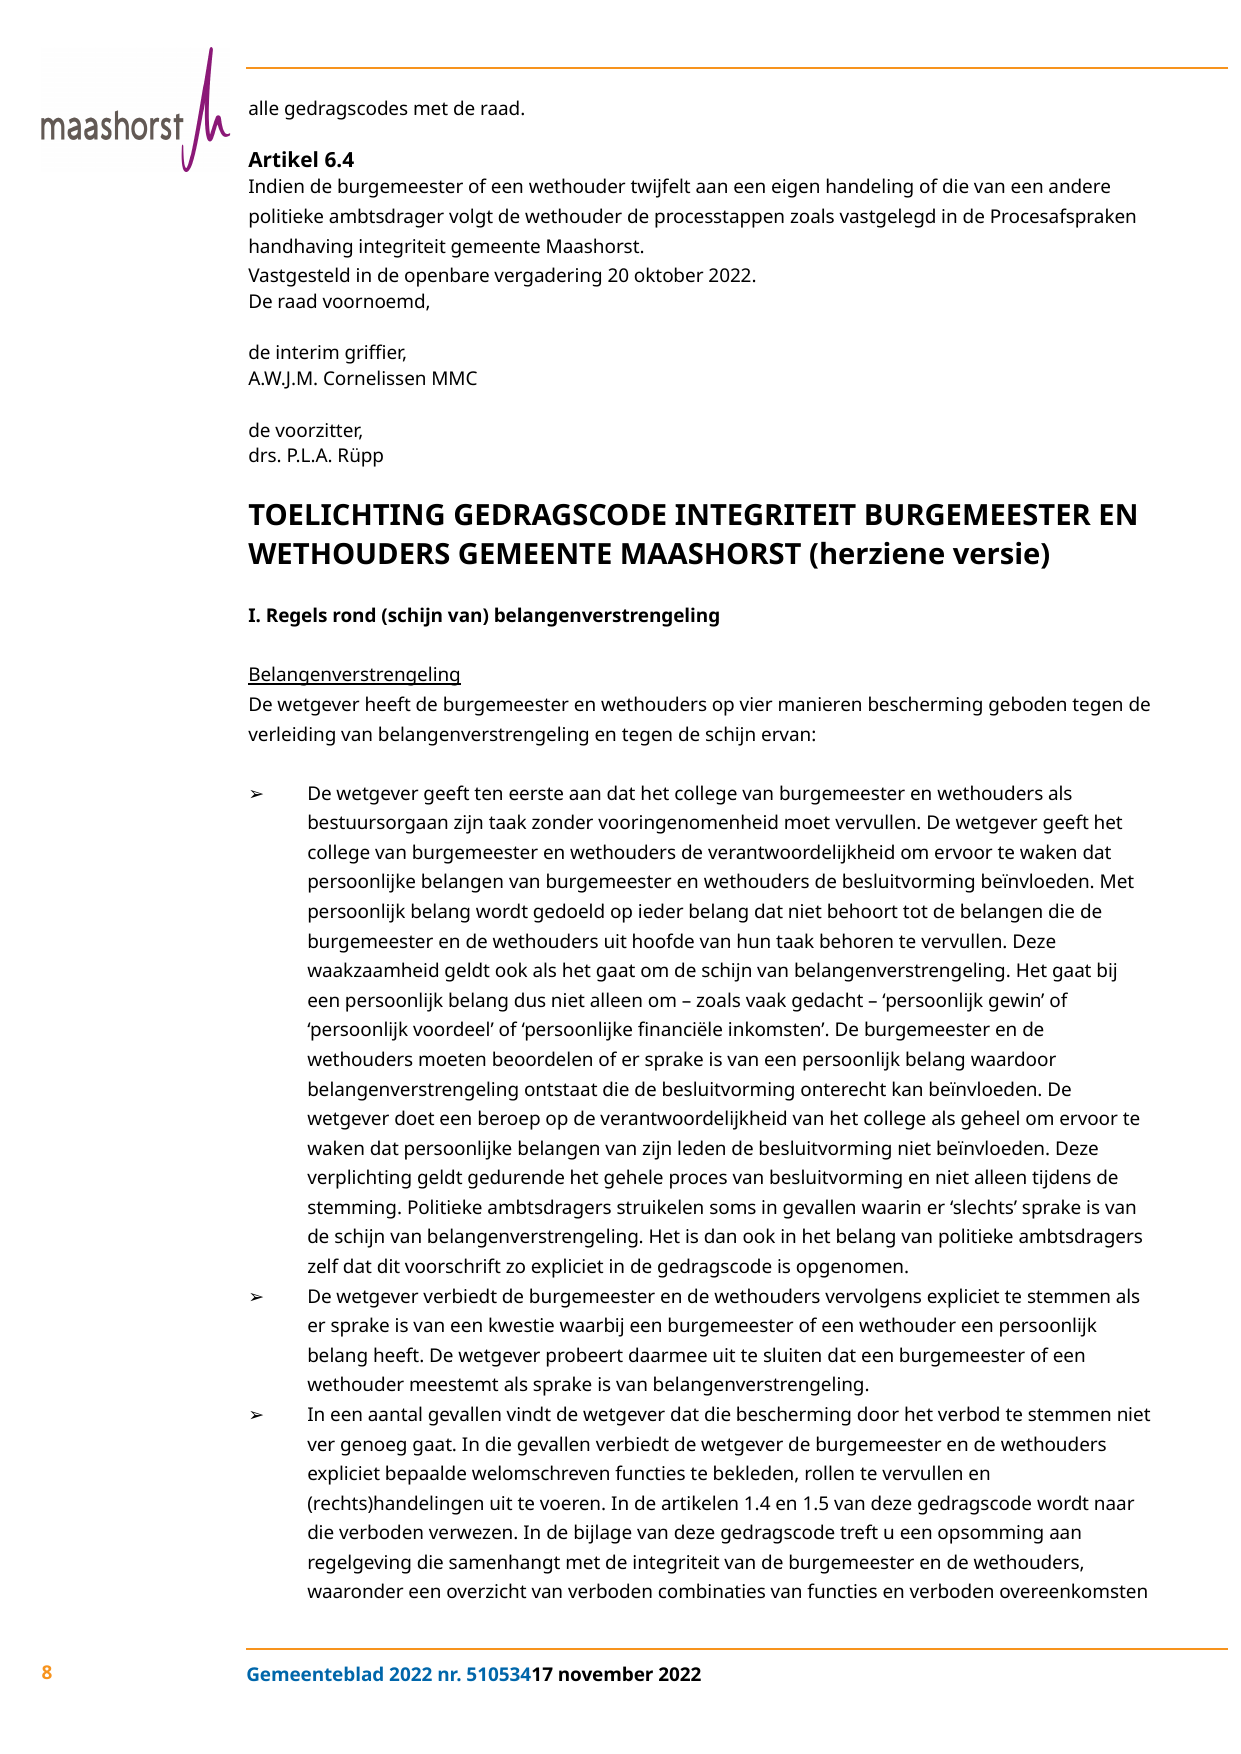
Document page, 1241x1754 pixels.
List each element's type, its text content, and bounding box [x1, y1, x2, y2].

picture [41, 47, 231, 172]
text Belangenverstrengeling [248, 662, 1152, 687]
text A.W.J.M. Cornelissen MMC [248, 365, 1152, 391]
text De wetgever heeft de burgemeester en wethouders op vier manieren bescherming geboden tegen de verleiding van belangenverstrengeling en tegen de schijn ervan: [248, 691, 1152, 747]
text Indien de burgemeester of een wethouder twijfelt aan een eigen handeling of die van een andere politieke ambtsdrager volgt de wethouder de processtappen zoals vastgelegd in de Procesafspraken handhaving integriteit gemeente Maashorst. [248, 174, 1152, 258]
list De wetgever verbiedt de burgemeester en de wethouders vervolgens expliciet te stemmen als er sprake is van een kwestie waarbij een burgemeester of een wethouder een persoonlijk belang heeft. De wetgever probeert daarmee uit te sluiten dat een burgemeester of een wethouder meestemt als sprake is van belangenverstrengeling. [248, 1283, 1152, 1397]
text de voorzitter, [248, 417, 1152, 442]
text Vastgesteld in de openbare vergadering 20 oktober 2022. [248, 262, 1152, 288]
text Artikel 6.4 [248, 145, 1152, 174]
text De raad voornoemd, [248, 288, 1152, 314]
list De wetgever geeft ten eerste aan dat het college van burgemeester en wethouders als bestuursorgaan zijn taak zonder vooringenomenheid moet vervullen. De wetgever geeft het college van burgemeester en wethouders de verantwoordelijkheid om ervoor te waken dat persoonlijke belangen van burgemeester en wethouders de besluitvorming beïnvloeden. Met persoonlijk belang wordt gedoeld op ieder belang dat niet behoort tot de belangen die de burgemeester en de wethouders uit hoofde van hun taak behoren te vervullen. Deze waakzaamheid geldt ook als het gaat om de schijn van belangenverstrengeling. Het gaat bij een persoonlijk belang dus niet alleen om – zoals vaak gedacht – ‘persoonlijk gewin’ of ‘persoonlijk voordeel’ of ‘persoonlijke financiële inkomsten’. De burgemeester en de wethouders moeten beoordelen of er sprake is van een persoonlijk belang waardoor belangenverstrengeling ontstaat die de besluitvorming onterecht kan beïnvloeden. De wetgever doet een beroep op de verantwoordelijkheid van het college als geheel om ervoor te waken dat persoonlijke belangen van zijn leden de besluitvorming niet beïnvloeden. Deze verplichting geldt gedurende het gehele proces van besluitvorming en niet alleen tijdens de stemming. Politieke ambtsdragers struikelen soms in gevallen waarin er ‘slechts’ sprake is van de schijn van belangenverstrengeling. Het is dan ook in het belang van politieke ambtsdragers zelf dat dit voorschrift zo expliciet in de gedragscode is opgenomen. [248, 780, 1152, 1279]
text TOELICHTING GEDRAGSCODE INTEGRITEIT BURGEMEESTER EN WETHOUDERS GEMEENTE MAASHORST (herziene versie) [248, 494, 1152, 573]
text alle gedragscodes met de raad. [248, 95, 1152, 121]
list In een aantal gevallen vindt de wetgever dat die bescherming door het verbod te stemmen niet ver genoeg gaat. In die gevallen verbiedt de wetgever de burgemeester en de wethouders expliciet bepaalde welomschreven functies te bekleden, rollen te vervullen en (rechts)handelingen uit te voeren. In de artikelen 1.4 en 1.5 van deze gedragscode wordt naar die verboden verwezen. In de bijlage van deze gedragscode treft u een opsomming aan regelgeving die samenhangt met de integriteit van de burgemeester en de wethouders, waaronder een overzicht van verboden combinaties van functies en verboden overeenkomsten [248, 1401, 1152, 1604]
text I. Regels rond (schijn van) belangenverstrengeling [248, 602, 1152, 628]
text de interim griffier, [248, 339, 1152, 365]
text drs. P.L.A. Rüpp [248, 442, 1152, 468]
